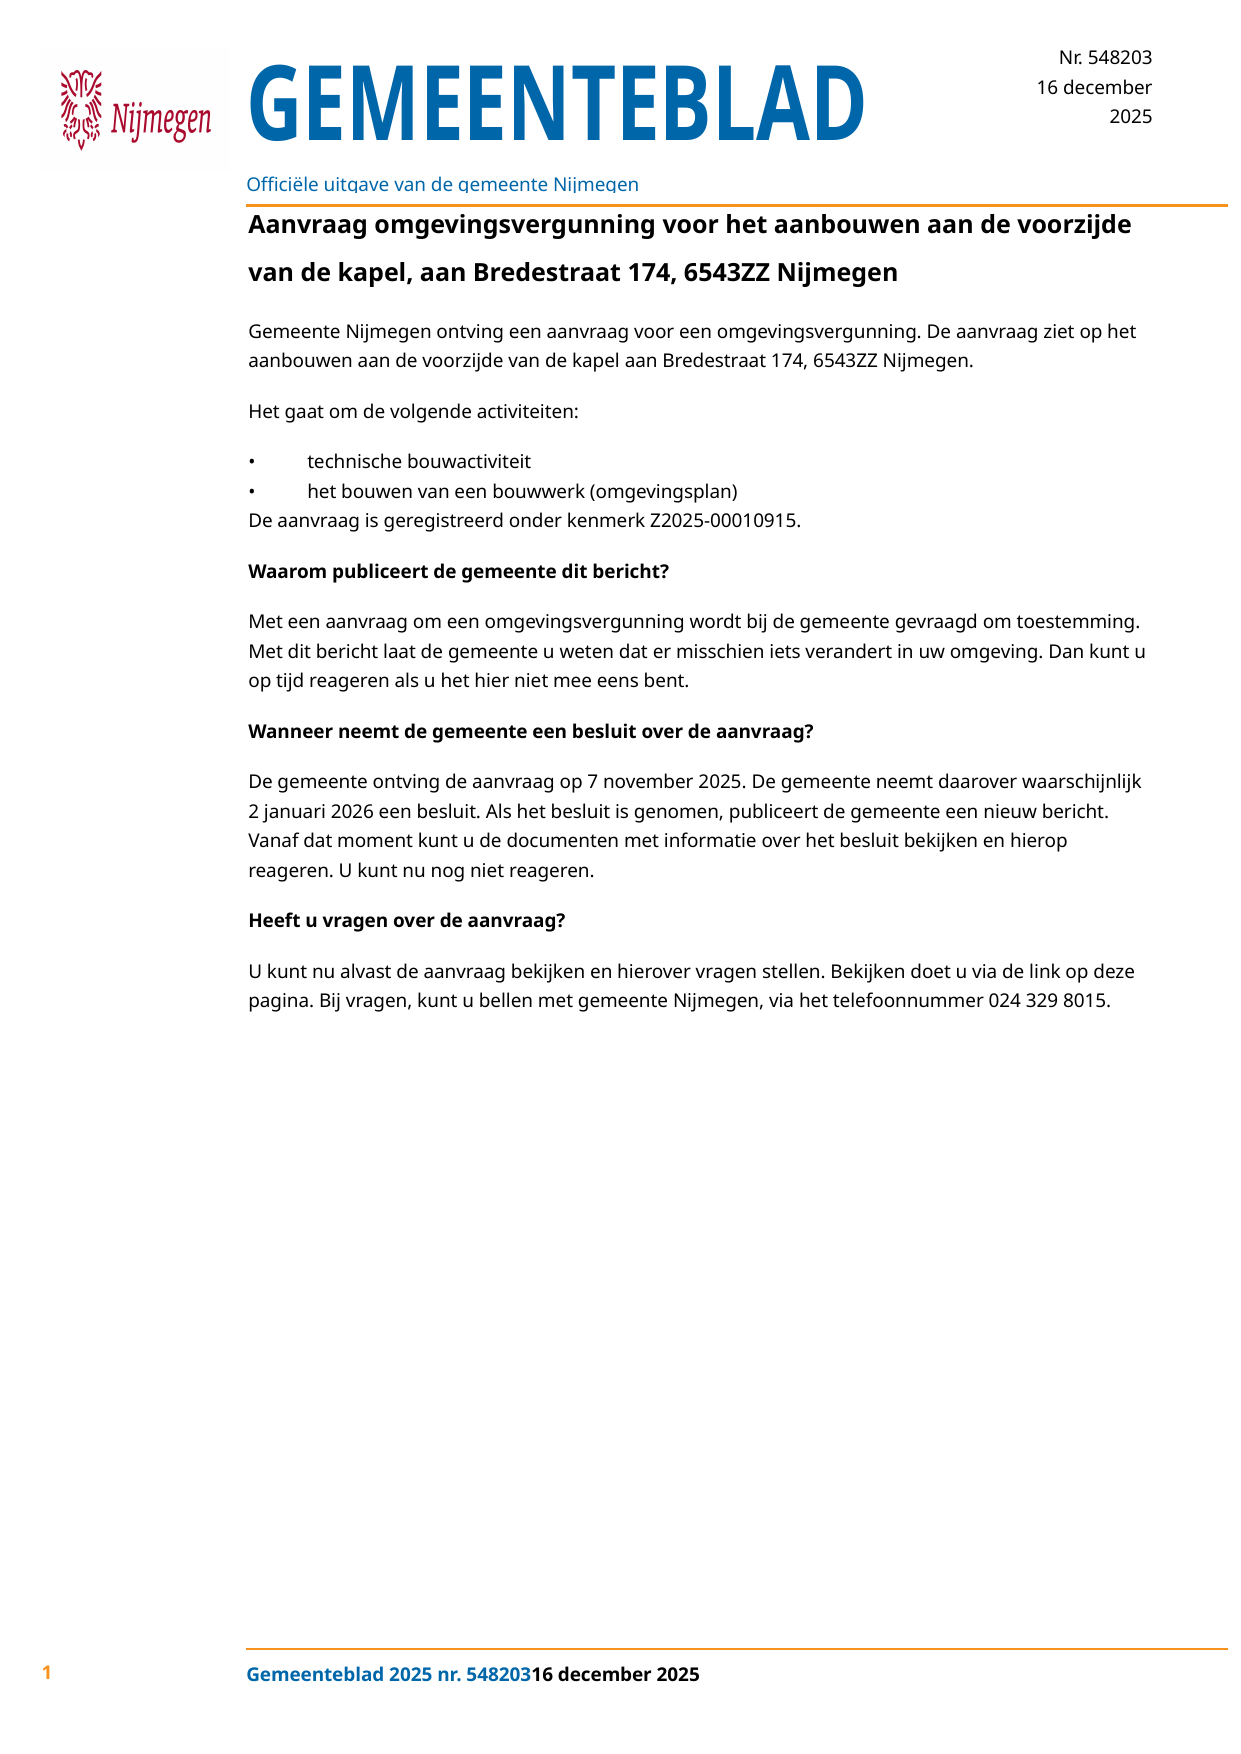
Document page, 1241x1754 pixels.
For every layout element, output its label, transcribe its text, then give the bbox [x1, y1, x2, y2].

text Het gaat om de volgende activiteiten: [248, 398, 1152, 424]
text Gemeente Nijmegen ontving een aanvraag voor een omgevingsvergunning. De aanvraag ziet op het aanbouwen aan de voorzijde van de kapel aan Bredestraat 174, 6543ZZ Nijmegen. [248, 318, 1152, 373]
text De gemeente ontving de aanvraag op 7 november 2025. De gemeente neemt daarover waarschijnlijk 2 januari 2026 een besluit. Als het besluit is genomen, publiceert de gemeente een nieuw bericht. Vanaf dat moment kunt u de documenten met informatie over het besluit bekijken en hierop reageren. U kunt nu nog niet reageren. [248, 768, 1152, 883]
list het bouwen van een bouwwerk (omgevingsplan) [248, 478, 1152, 504]
text Heeft u vragen over de aanvraag? [248, 907, 1152, 933]
text Waarom publiceert de gemeente dit bericht? [248, 558, 1152, 584]
picture [41, 47, 231, 172]
list technische bouwactiviteit [248, 448, 1152, 474]
text Wanneer neemt de gemeente een besluit over de aanvraag? [248, 718, 1152, 744]
text De aanvraag is geregistreerd onder kenmerk Z2025-00010915. [248, 507, 1152, 533]
text Aanvraag omgevingsvergunning voor het aanbouwen aan de voorzijde van de kapel, aan Bredestraat 174, 6543ZZ Nijmegen [248, 207, 1152, 288]
text Met een aanvraag om een omgevingsvergunning wordt bij de gemeente gevraagd om toestemming. Met dit bericht laat de gemeente u weten dat er misschien iets verandert in uw omgeving. Dan kunt u op tijd reageren als u het hier niet mee eens bent. [248, 608, 1152, 693]
text U kunt nu alvast de aanvraag bekijken en hierover vragen stellen. Bekijken doet u via de link op deze pagina. Bij vragen, kunt u bellen met gemeente Nijmegen, via het telefoonnummer 024 329 8015. [248, 958, 1152, 1013]
